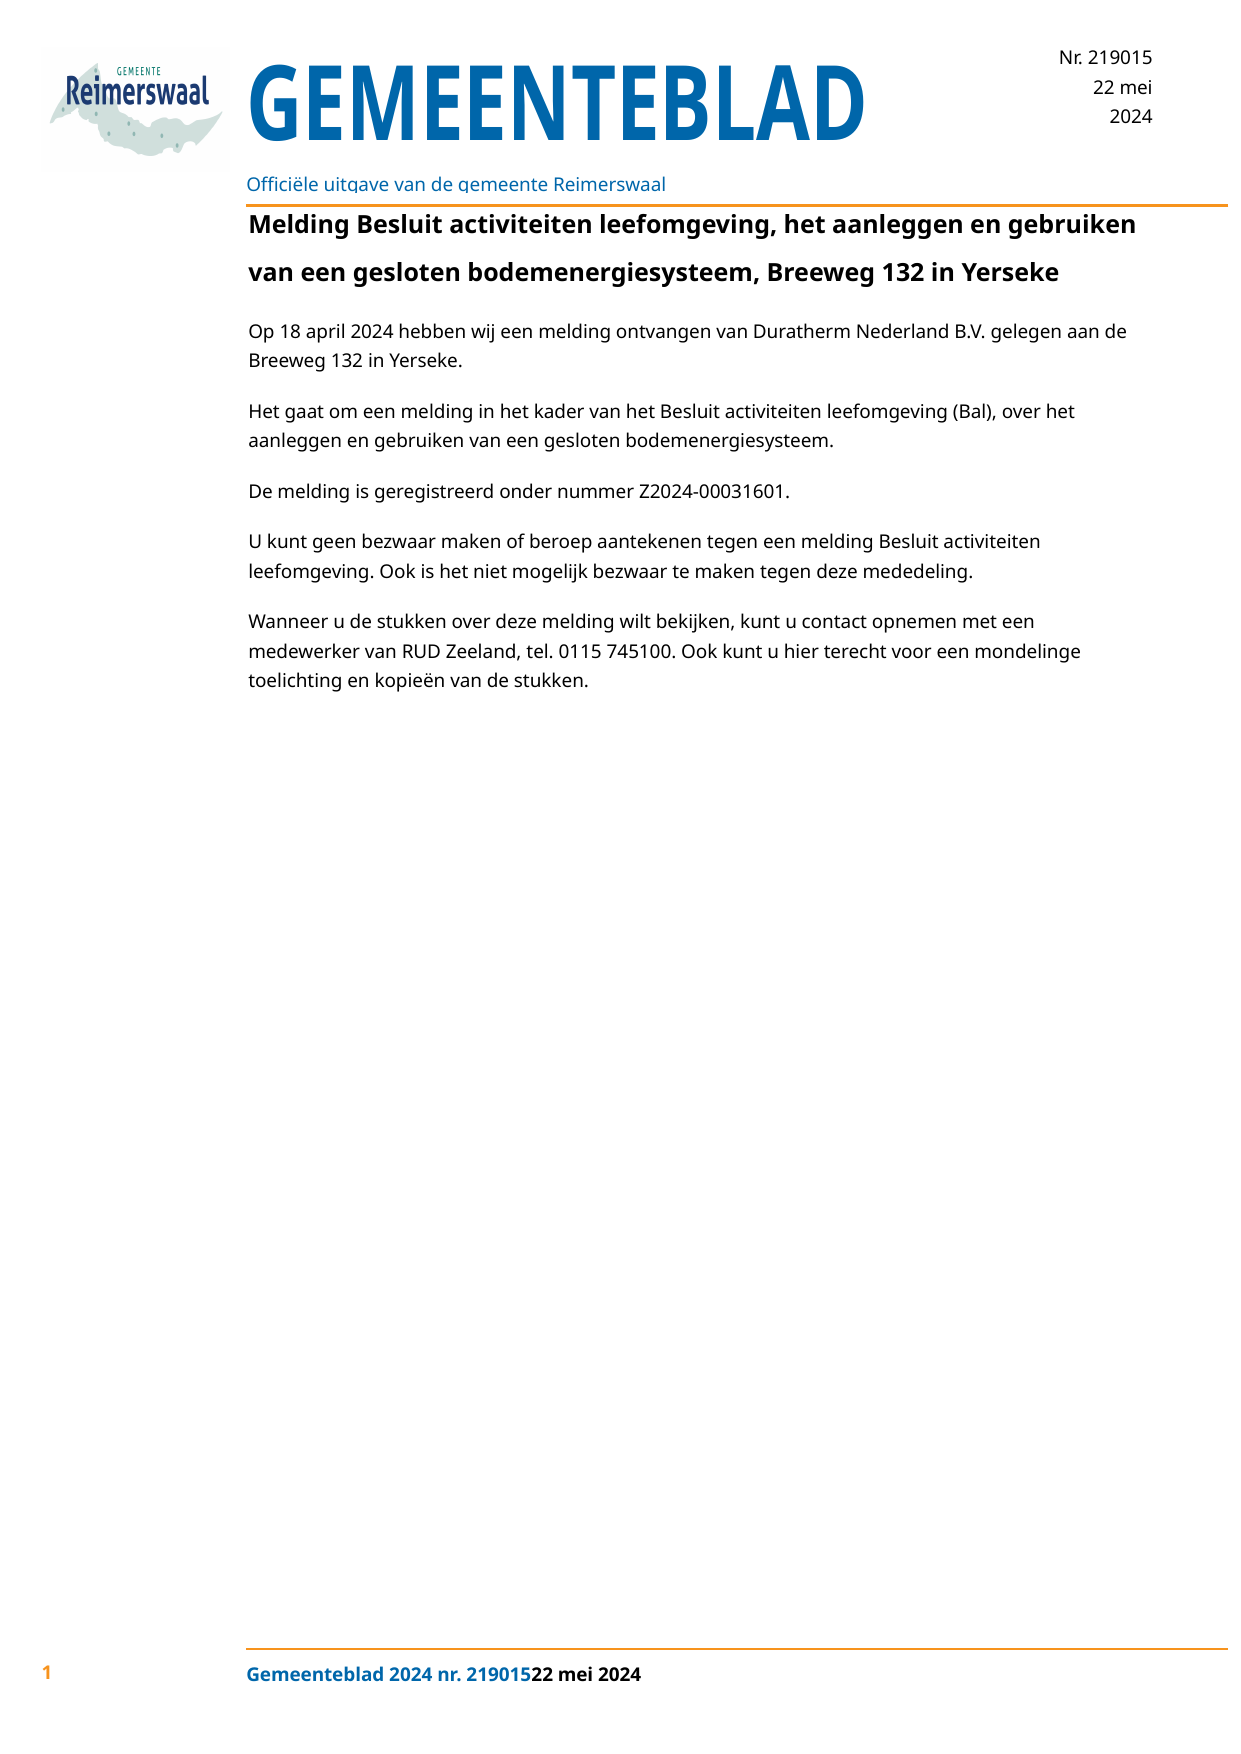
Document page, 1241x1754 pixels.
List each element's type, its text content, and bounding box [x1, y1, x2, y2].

text Het gaat om een melding in het kader van het Besluit activiteiten leefomgeving (Bal), over het aanleggen en gebruiken van een gesloten bodemenergiesysteem. [248, 398, 1152, 453]
text Melding Besluit activiteiten leefomgeving, het aanleggen en gebruiken van een gesloten bodemenergiesysteem, Breeweg 132 in Yerseke [248, 207, 1152, 288]
picture [41, 47, 231, 172]
text De melding is geregistreerd onder nummer Z2024-00031601. [248, 478, 1152, 504]
text Wanneer u de stukken over deze melding wilt bekijken, kunt u contact opnemen met een medewerker van RUD Zeeland, tel. 0115 745100. Ook kunt u hier terecht voor een mondelinge toelichting en kopieën van de stukken. [248, 608, 1152, 693]
text U kunt geen bezwaar maken of beroep aantekenen tegen een melding Besluit activiteiten leefomgeving. Ook is het niet mogelijk bezwaar te maken tegen deze mededeling. [248, 528, 1152, 584]
text Op 18 april 2024 hebben wij een melding ontvangen van Duratherm Nederland B.V. gelegen aan de Breeweg 132 in Yerseke. [248, 318, 1152, 373]
